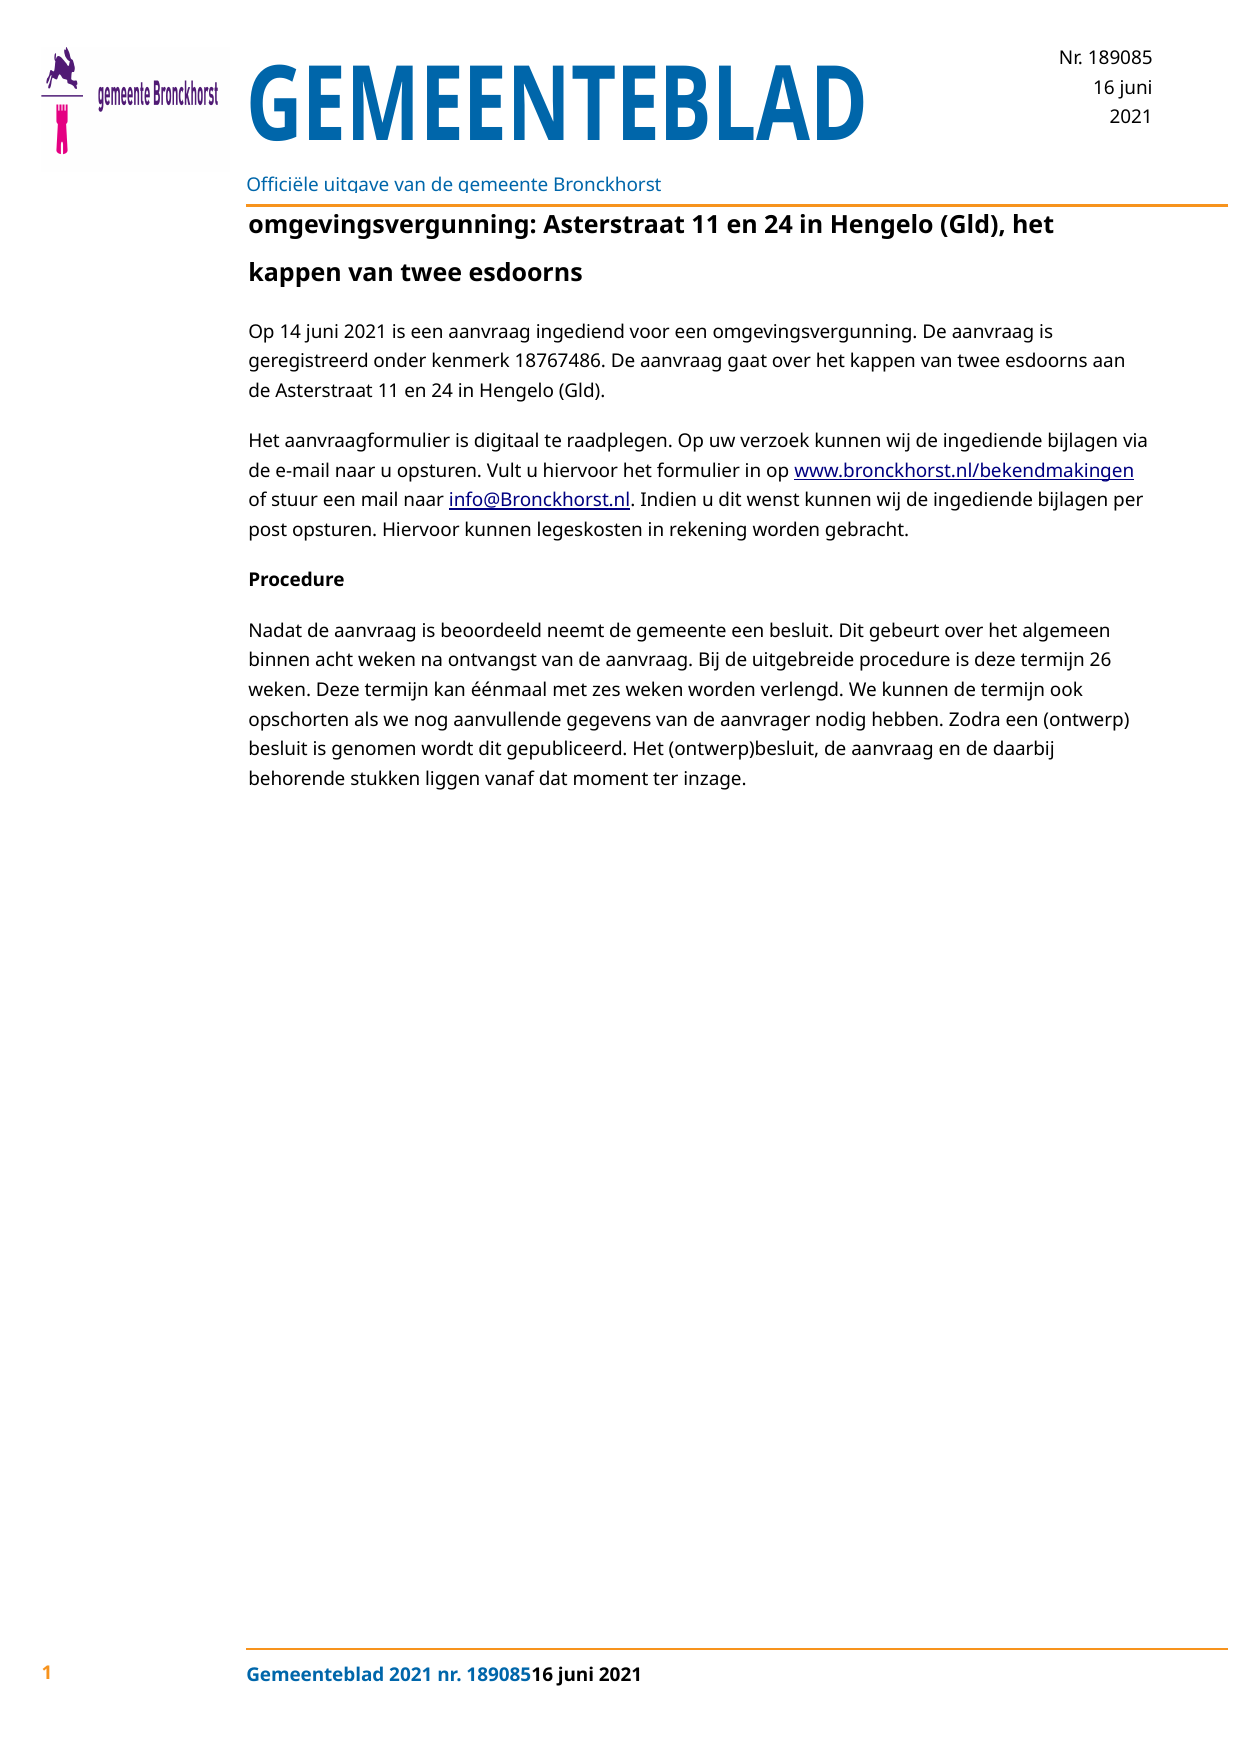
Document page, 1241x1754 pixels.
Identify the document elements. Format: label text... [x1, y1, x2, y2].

text Procedure [248, 567, 1152, 592]
text Op 14 juni 2021 is een aanvraag ingediend voor een omgevingsvergunning. De aanvraag is geregistreerd onder kenmerk 18767486. De aanvraag gaat over het kappen van twee esdoorns aan de Asterstraat 11 en 24 in Hengelo (Gld). [248, 318, 1152, 403]
text omgevingsvergunning: Asterstraat 11 en 24 in Hengelo (Gld), het kappen van twee esdoorns [248, 207, 1152, 288]
text Het aanvraagformulier is digitaal te raadplegen. Op uw verzoek kunnen wij de ingediende bijlagen via de e-mail naar u opsturen. Vult u hiervoor het formulier in op www.bronckhorst.nl/bekendmakingen of stuur een mail naar info@Bronckhorst.nl. Indien u dit wenst kunnen wij de ingediende bijlagen per post opsturen. Hiervoor kunnen legeskosten in rekening worden gebracht. [248, 427, 1152, 542]
text Nadat de aanvraag is beoordeeld neemt de gemeente een besluit. Dit gebeurt over het algemeen binnen acht weken na ontvangst van de aanvraag. Bij de uitgebreide procedure is deze termijn 26 weken. Deze termijn kan éénmaal met zes weken worden verlengd. We kunnen de termijn ook opschorten als we nog aanvullende gegevens van de aanvrager nodig hebben. Zodra een (ontwerp) besluit is genomen wordt dit gepubliceerd. Het (ontwerp)besluit, de aanvraag en de daarbij behorende stukken liggen vanaf dat moment ter inzage. [248, 617, 1152, 791]
picture [41, 47, 231, 172]
